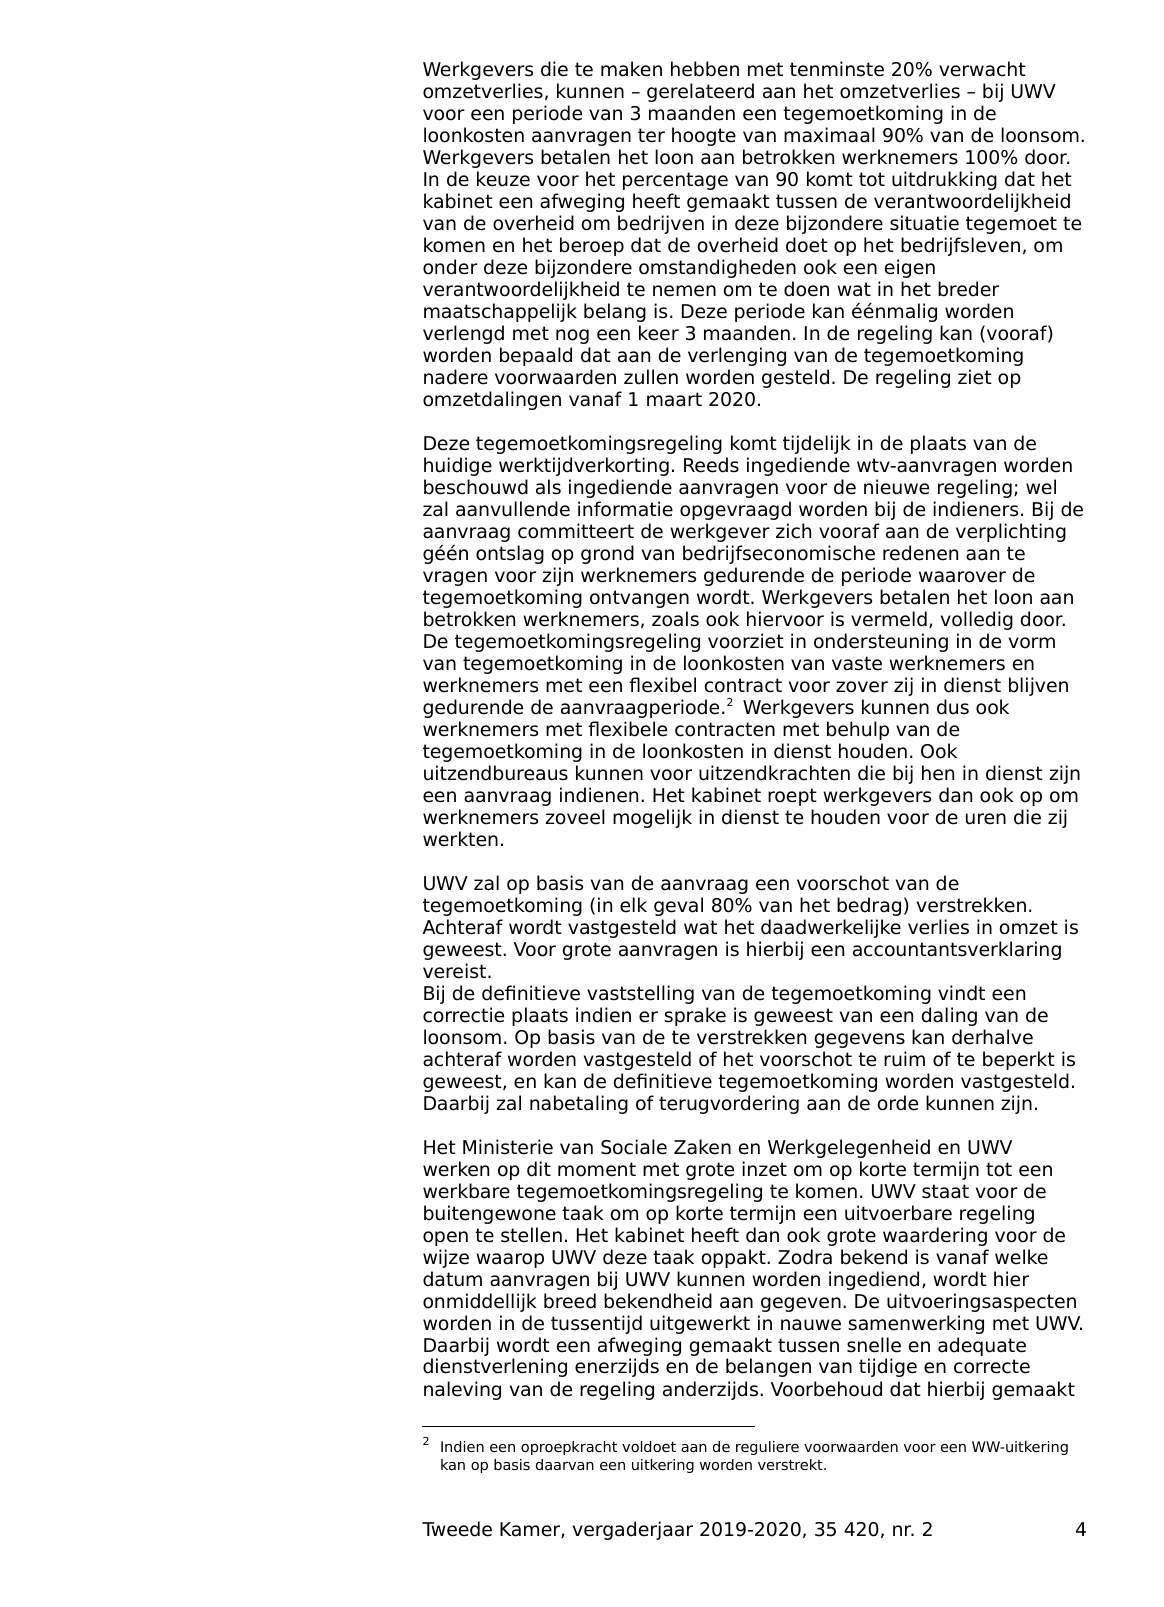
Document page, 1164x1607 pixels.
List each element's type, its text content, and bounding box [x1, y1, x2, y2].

text UWV zal op basis van de aanvraag een voorschot van de tegemoetkoming (in elk geval 80% van het bedrag) verstrekken. Achteraf wordt vastgesteld wat het daadwerkelijke verlies in omzet is geweest. Voor grote aanvragen is hierbij een accountantsverklaring vereist. [422, 873, 1087, 983]
text Indien een oproepkracht voldoet aan de reguliere voorwaarden voor een WW-uitkering kan op basis daarvan een uitkering worden verstrekt. [422, 1435, 1087, 1474]
text Deze tegemoetkomingsregeling komt tijdelijk in de plaats van de huidige werktijdverkorting. Reeds ingediende wtv-aanvragen worden beschouwd als ingediende aanvragen voor de nieuwe regeling; wel zal aanvullende informatie opgevraagd worden bij de indieners. Bij de aanvraag committeert de werkgever zich vooraf aan de verplichting géén ontslag op grond van bedrijfseconomische redenen aan te vragen voor zijn werknemers gedurende de periode waarover de tegemoetkoming ontvangen wordt. Werkgevers betalen het loon aan betrokken werknemers, zoals ook hiervoor is vermeld, volledig door. De tegemoetkomingsregeling voorziet in ondersteuning in de vorm van tegemoetkoming in de loonkosten van vaste werknemers en werknemers met een flexibel contract voor zover zij in dienst blijven gedurende de aanvraagperiode. Werkgevers kunnen dus ook werknemers met flexibele contracten met behulp van de tegemoetkoming in de loonkosten in dienst houden. Ook uitzendbureaus kunnen voor uitzendkrachten die bij hen in dienst zijn een aanvraag indienen. Het kabinet roept werkgevers dan ook op om werknemers zoveel mogelijk in dienst te houden voor de uren die zij werkten. [422, 433, 1087, 851]
text Het Ministerie van Sociale Zaken en Werkgelegenheid en UWV werken op dit moment met grote inzet om op korte termijn tot een werkbare tegemoetkomingsregeling te komen. UWV staat voor de buitengewone taak om op korte termijn een uitvoerbare regeling open te stellen. Het kabinet heeft dan ook grote waardering voor de wijze waarop UWV deze taak oppakt. Zodra bekend is vanaf welke datum aanvragen bij UWV kunnen worden ingediend, wordt hier onmiddellijk breed bekendheid aan gegeven. De uitvoeringsaspecten worden in de tussentijd uitgewerkt in nauwe samenwerking met UWV. Daarbij wordt een afweging gemaakt tussen snelle en adequate dienstverlening enerzijds en de belangen van tijdige en correcte naleving van de regeling anderzijds. Voorbehoud dat hierbij gemaakt [422, 1137, 1087, 1400]
text Bij de definitieve vaststelling van de tegemoetkoming vindt een correctie plaats indien er sprake is geweest van een daling van de loonsom. Op basis van de te verstrekken gegevens kan derhalve achteraf worden vastgesteld of het voorschot te ruim of te beperkt is geweest, en kan de definitieve tegemoetkoming worden vastgesteld. Daarbij zal nabetaling of terugvordering aan de orde kunnen zijn. [422, 983, 1087, 1114]
text Werkgevers die te maken hebben met tenminste 20% verwacht omzetverlies, kunnen – gerelateerd aan het omzetverlies – bij UWV voor een periode van 3 maanden een tegemoetkoming in de loonkosten aanvragen ter hoogte van maximaal 90% van de loonsom. Werkgevers betalen het loon aan betrokken werknemers 100% door. In de keuze voor het percentage van 90 komt tot uitdrukking dat het kabinet een afweging heeft gemaakt tussen de verantwoordelijkheid van de overheid om bedrijven in deze bijzondere situatie tegemoet te komen en het beroep dat de overheid doet op het bedrijfsleven, om onder deze bijzondere omstandigheden ook een eigen verantwoordelijkheid te nemen om te doen wat in het breder maatschappelijk belang is. Deze periode kan éénmalig worden verlengd met nog een keer 3 maanden. In de regeling kan (vooraf) worden bepaald dat aan de verlenging van de tegemoetkoming nadere voorwaarden zullen worden gesteld. De regeling ziet op omzetdalingen vanaf 1 maart 2020. [422, 59, 1087, 411]
